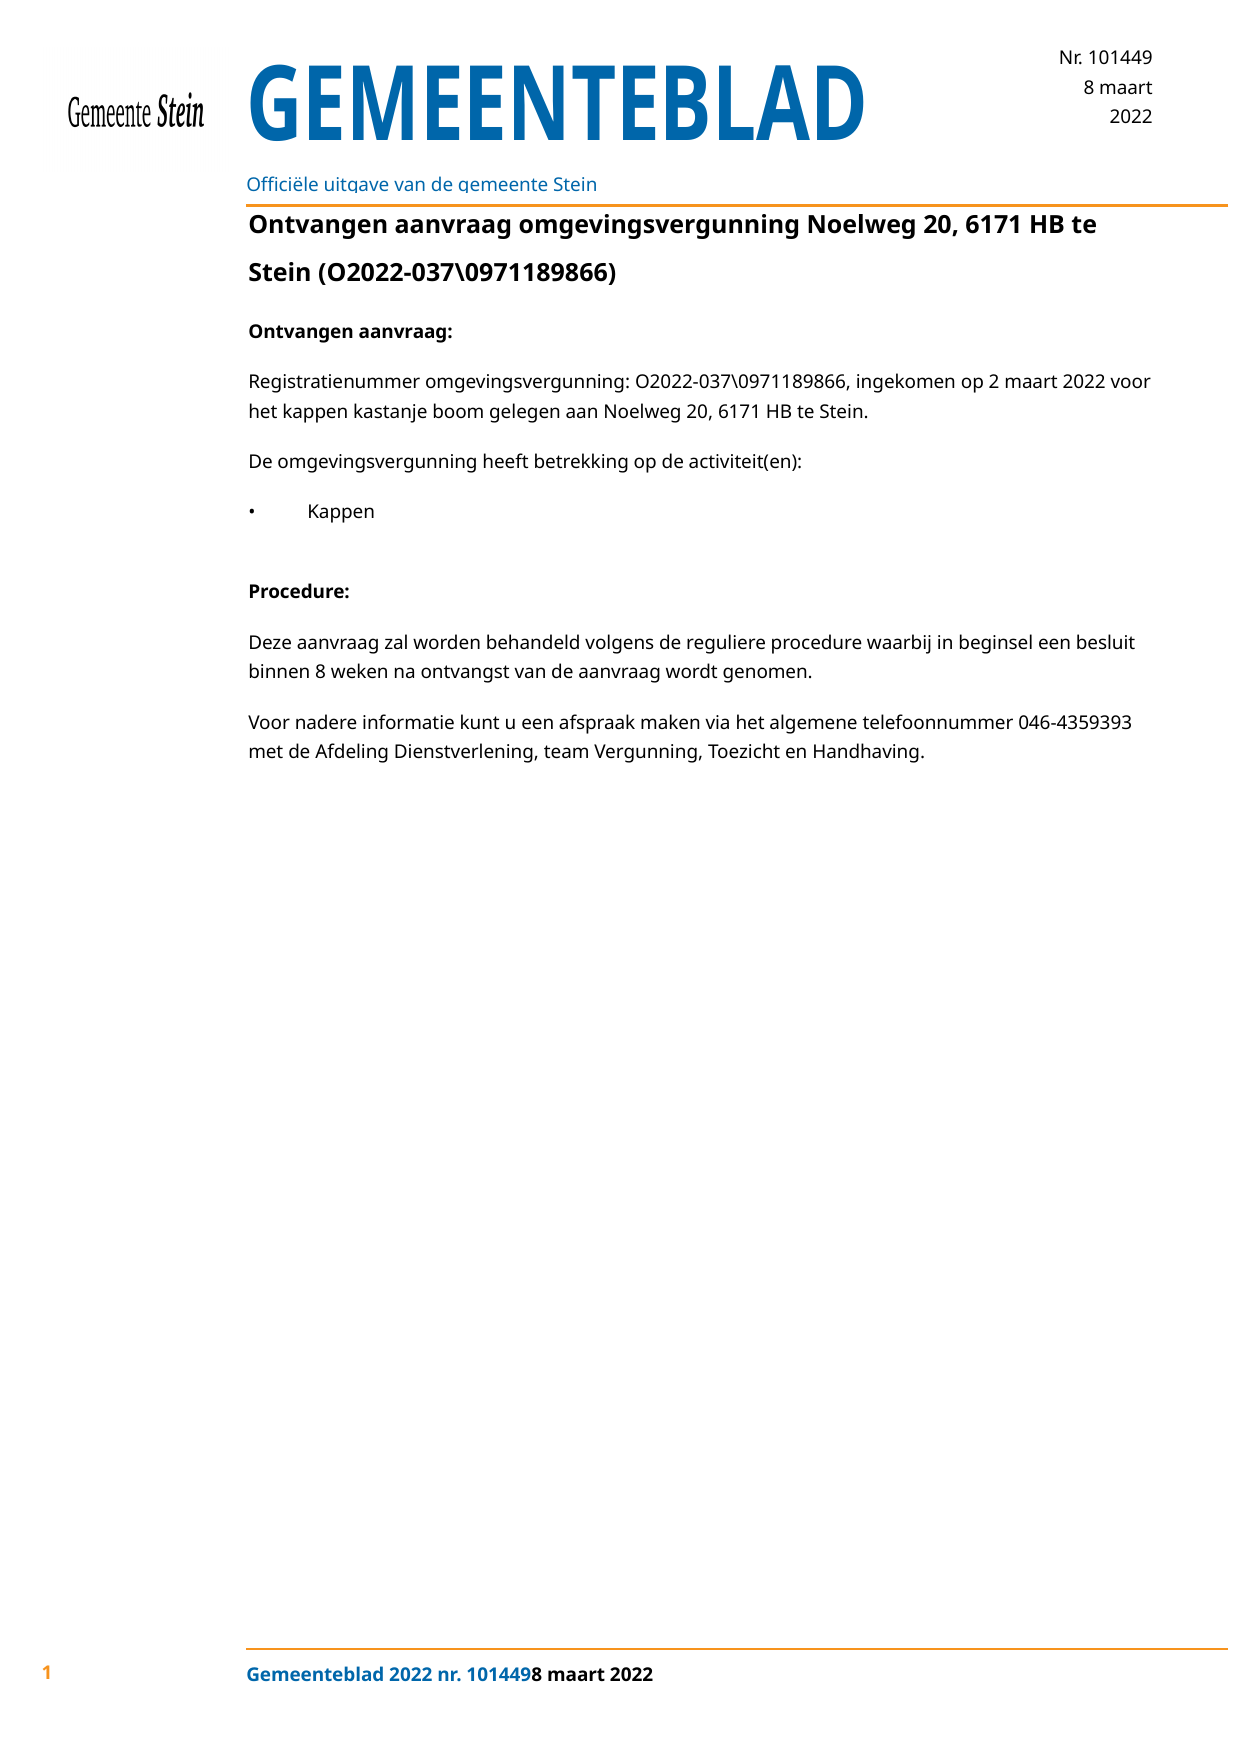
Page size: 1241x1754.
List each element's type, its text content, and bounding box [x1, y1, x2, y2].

text De omgevingsvergunning heeft betrekking op de activiteit(en): [248, 448, 1152, 474]
text Ontvangen aanvraag: [248, 318, 1152, 344]
text Ontvangen aanvraag omgevingsvergunning Noelweg 20, 6171 HB te Stein (O2022-037\0971189866) [248, 207, 1152, 288]
text Registratienummer omgevingsvergunning: O2022-037\0971189866, ingekomen op 2 maart 2022 voor het kappen kastanje boom gelegen aan Noelweg 20, 6171 HB te Stein. [248, 368, 1152, 424]
list Kappen [248, 499, 1152, 524]
text Voor nadere informatie kunt u een afspraak maken via het algemene telefoonnummer 046-4359393 met de Afdeling Dienstverlening, team Vergunning, Toezicht en Handhaving. [248, 709, 1152, 764]
text Procedure: [248, 579, 1152, 604]
text Deze aanvraag zal worden behandeld volgens de reguliere procedure waarbij in beginsel een besluit binnen 8 weken na ontvangst van de aanvraag wordt genomen. [248, 629, 1152, 684]
picture [41, 47, 231, 172]
